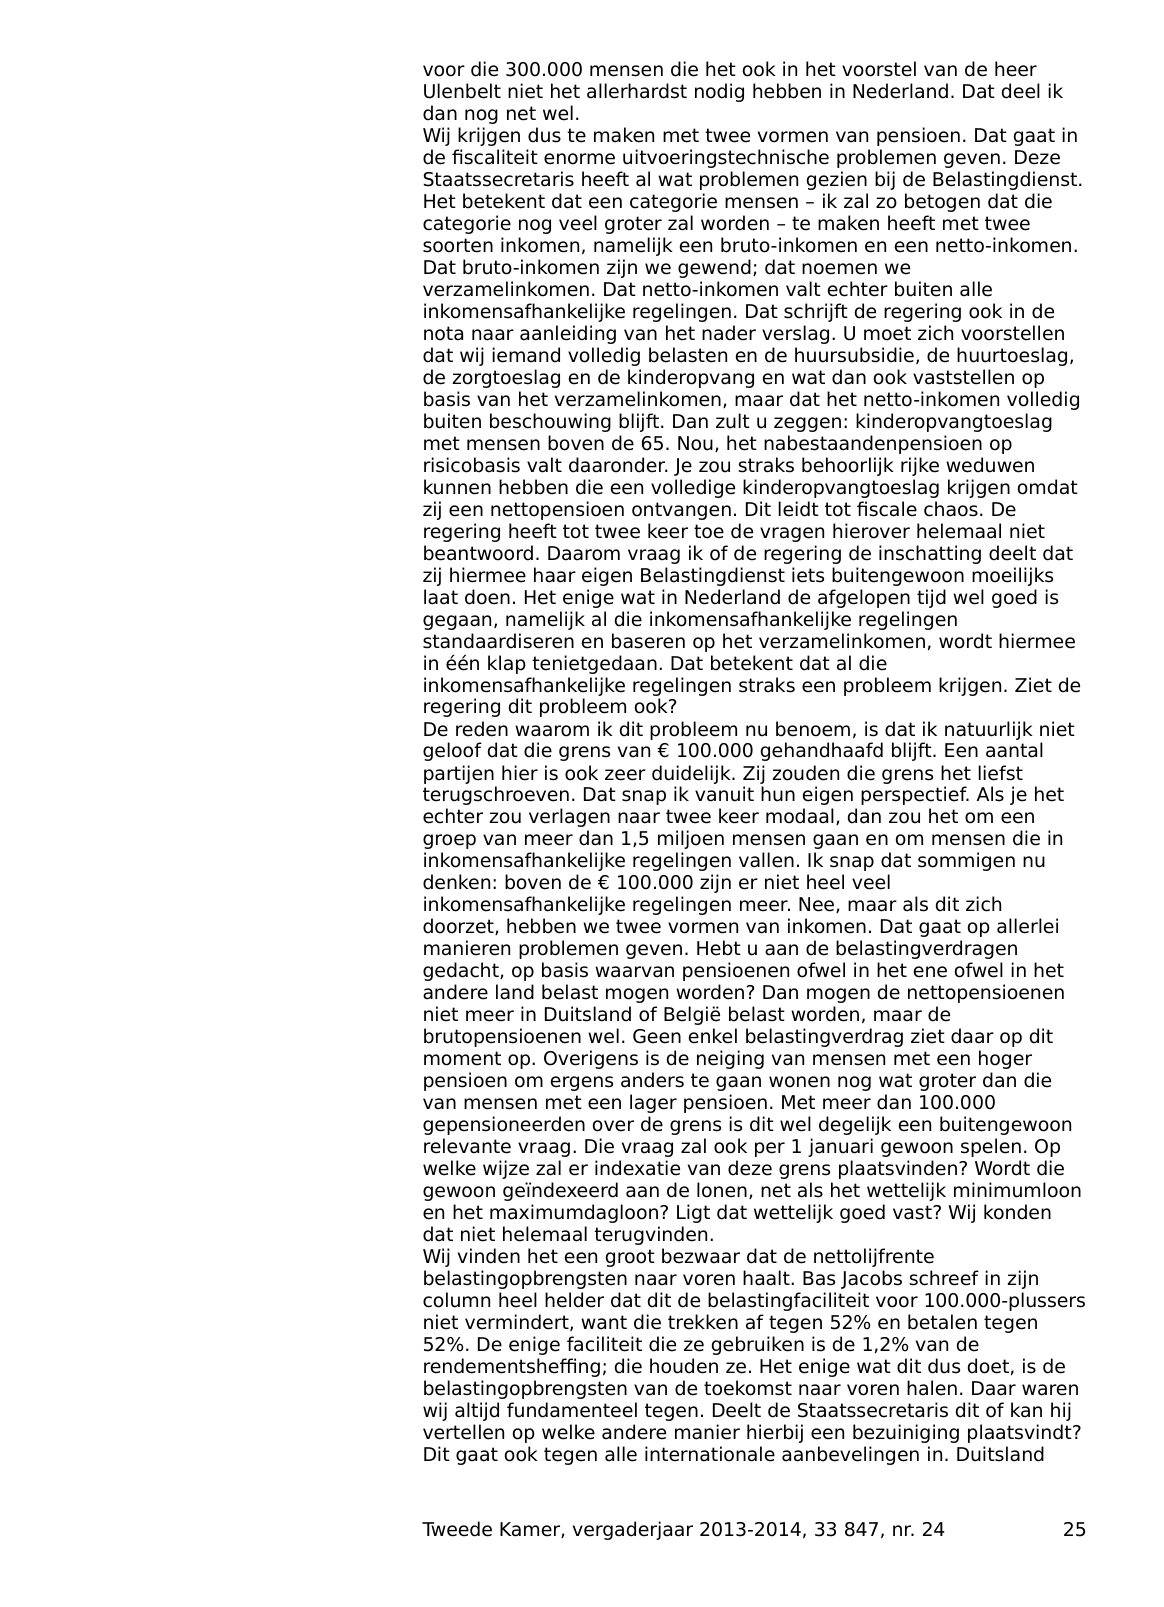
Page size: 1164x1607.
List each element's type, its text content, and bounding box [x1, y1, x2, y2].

text Wij vinden het een groot bezwaar dat de nettolijfrente belastingopbrengsten naar voren haalt. Bas Jacobs schreef in zijn column heel helder dat dit de belastingfaciliteit voor 100.000-plussers niet vermindert, want die trekken af tegen 52% en betalen tegen 52%. De enige faciliteit die ze gebruiken is de 1,2% van de rendementsheffing; die houden ze. Het enige wat dit dus doet, is de belastingopbrengsten van de toekomst naar voren halen. Daar waren wij altijd fundamenteel tegen. Deelt de Staatssecretaris dit of kan hij vertellen op welke andere manier hierbij een bezuiniging plaatsvindt? Dit gaat ook tegen alle internationale aanbevelingen in. Duitsland [422, 1246, 1087, 1466]
text Wij krijgen dus te maken met twee vormen van pensioen. Dat gaat in de fiscaliteit enorme uitvoeringstechnische problemen geven. Deze Staatssecretaris heeft al wat problemen gezien bij de Belastingdienst. Het betekent dat een categorie mensen – ik zal zo betogen dat die categorie nog veel groter zal worden – te maken heeft met twee soorten inkomen, namelijk een bruto-inkomen en een netto-inkomen. Dat bruto-inkomen zijn we gewend; dat noemen we verzamelinkomen. Dat netto-inkomen valt echter buiten alle inkomensafhankelijke regelingen. Dat schrijft de regering ook in de nota naar aanleiding van het nader verslag. U moet zich voorstellen dat wij iemand volledig belasten en de huursubsidie, de huurtoeslag, de zorgtoeslag en de kinderopvang en wat dan ook vaststellen op basis van het verzamelinkomen, maar dat het netto-inkomen volledig buiten beschouwing blijft. Dan zult u zeggen: kinderopvangtoeslag met mensen boven de 65. Nou, het nabestaandenpensioen op risicobasis valt daaronder. Je zou straks behoorlijk rijke weduwen kunnen hebben die een volledige kinderopvangtoeslag krijgen omdat zij een nettopensioen ontvangen. Dit leidt tot fiscale chaos. De regering heeft tot twee keer toe de vragen hierover helemaal niet beantwoord. Daarom vraag ik of de regering de inschatting deelt dat zij hiermee haar eigen Belastingdienst iets buitengewoon moeilijks laat doen. Het enige wat in Nederland de afgelopen tijd wel goed is gegaan, namelijk al die inkomensafhankelijke regelingen standaardiseren en baseren op het verzamelinkomen, wordt hiermee in één klap tenietgedaan. Dat betekent dat al die inkomensafhankelijke regelingen straks een probleem krijgen. Ziet de regering dit probleem ook? [422, 125, 1087, 718]
text De reden waarom ik dit probleem nu benoem, is dat ik natuurlijk niet geloof dat die grens van € 100.000 gehandhaafd blijft. Een aantal partijen hier is ook zeer duidelijk. Zij zouden die grens het liefst terugschroeven. Dat snap ik vanuit hun eigen perspectief. Als je het echter zou verlagen naar twee keer modaal, dan zou het om een groep van meer dan 1,5 miljoen mensen gaan en om mensen die in inkomensafhankelijke regelingen vallen. Ik snap dat sommigen nu denken: boven de € 100.000 zijn er niet heel veel inkomensafhankelijke regelingen meer. Nee, maar als dit zich doorzet, hebben we twee vormen van inkomen. Dat gaat op allerlei manieren problemen geven. Hebt u aan de belastingverdragen gedacht, op basis waarvan pensioenen ofwel in het ene ofwel in het andere land belast mogen worden? Dan mogen de nettopensioenen niet meer in Duitsland of België belast worden, maar de brutopensioenen wel. Geen enkel belastingverdrag ziet daar op dit moment op. Overigens is de neiging van mensen met een hoger pensioen om ergens anders te gaan wonen nog wat groter dan die van mensen met een lager pensioen. Met meer dan 100.000 gepensioneerden over de grens is dit wel degelijk een buitengewoon relevante vraag. Die vraag zal ook per 1 januari gewoon spelen. Op welke wijze zal er indexatie van deze grens plaatsvinden? Wordt die gewoon geïndexeerd aan de lonen, net als het wettelijk minimumloon en het maximumdagloon? Ligt dat wettelijk goed vast? Wij konden dat niet helemaal terugvinden. [422, 718, 1087, 1246]
text voor die 300.000 mensen die het ook in het voorstel van de heer Ulenbelt niet het allerhardst nodig hebben in Nederland. Dat deel ik dan nog net wel. [422, 59, 1087, 125]
